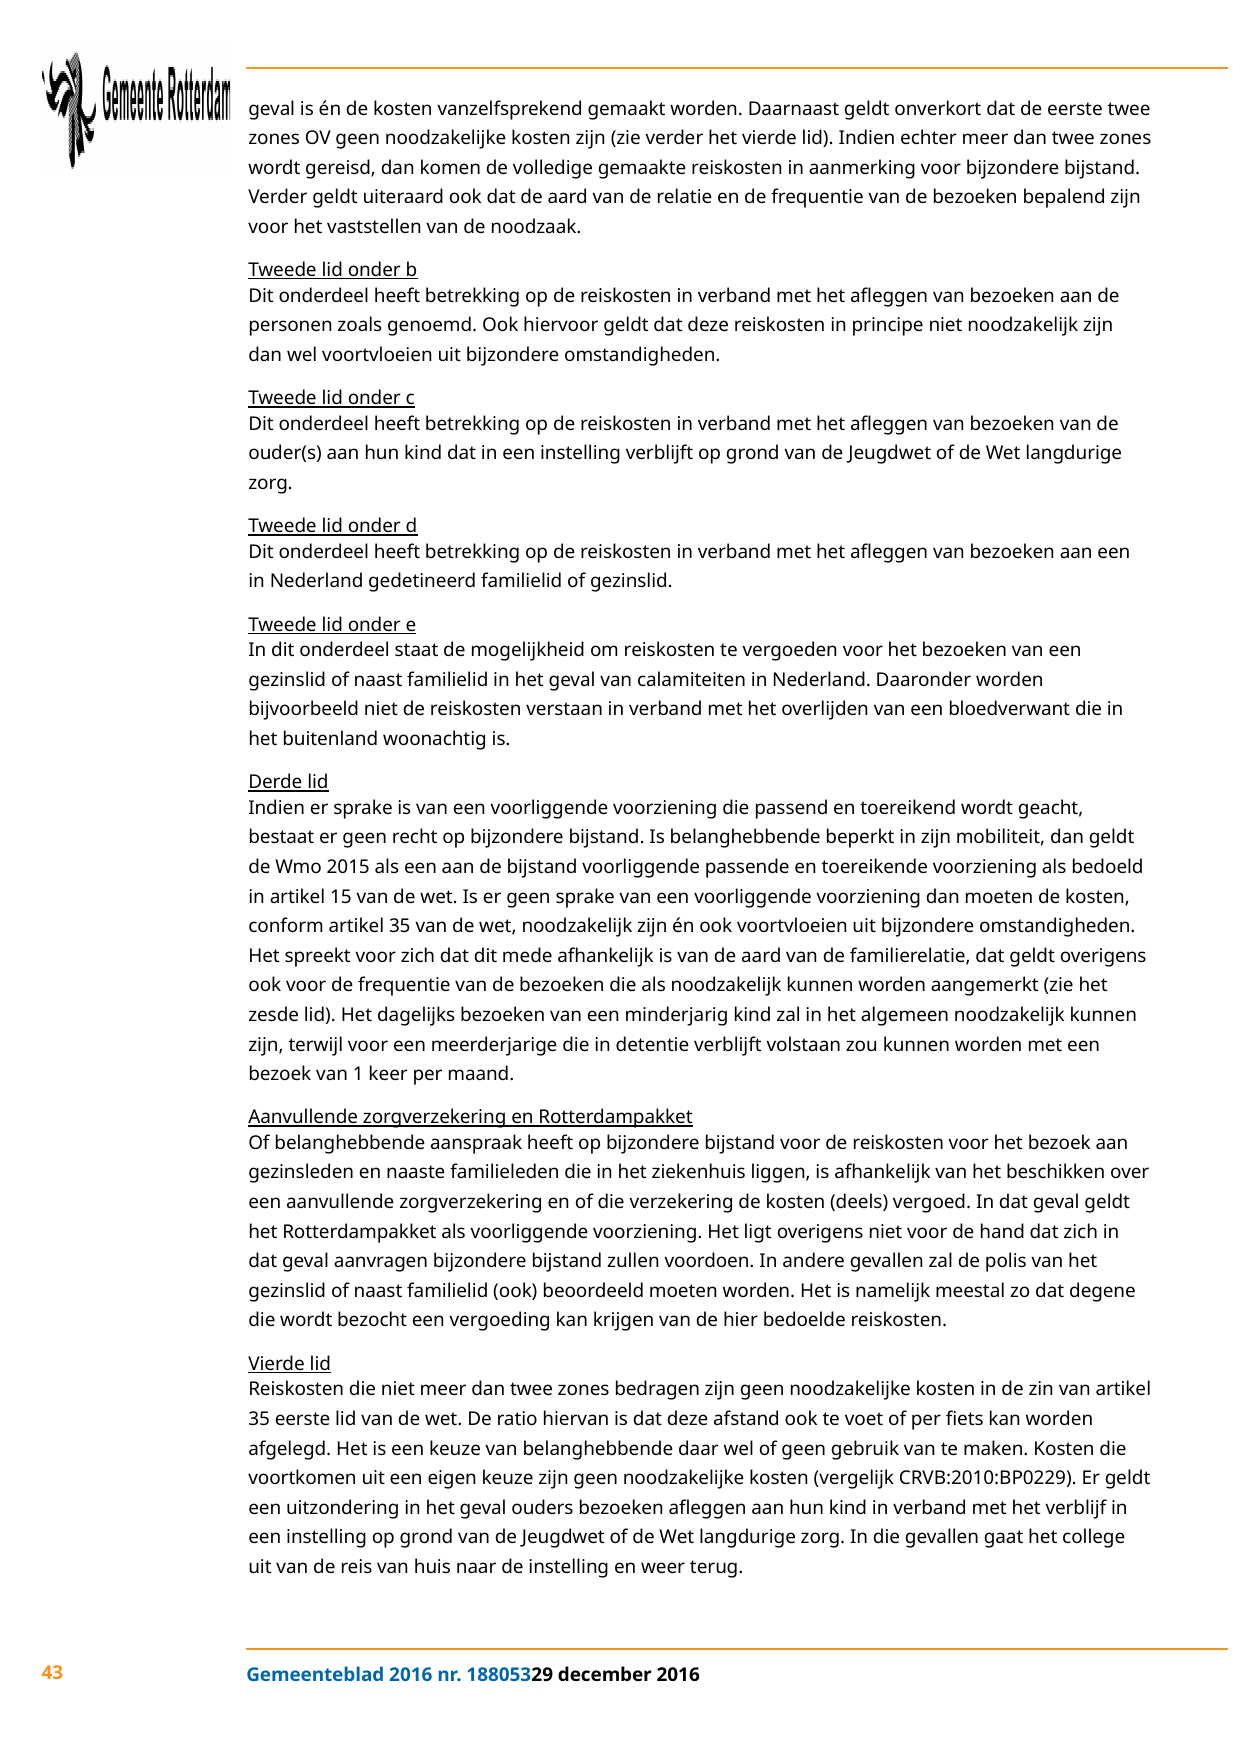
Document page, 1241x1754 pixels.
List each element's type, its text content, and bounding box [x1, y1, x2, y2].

picture [41, 47, 231, 172]
text Tweede lid onder d [248, 512, 1152, 538]
text Reiskosten die niet meer dan twee zones bedragen zijn geen noodzakelijke kosten in de zin van artikel 35 eerste lid van de wet. De ratio hiervan is dat deze afstand ook te voet of per fiets kan worden afgelegd. Het is een keuze van belanghebbende daar wel of geen gebruik van te maken. Kosten die voortkomen uit een eigen keuze zijn geen noodzakelijke kosten (vergelijk CRVB:2010:BP0229). Er geldt een uitzondering in het geval ouders bezoeken afleggen aan hun kind in verband met het verblijf in een instelling op grond van de Jeugdwet of de Wet langdurige zorg. In die gevallen gaat het college uit van de reis van huis naar de instelling en weer terug. [248, 1376, 1152, 1579]
text Indien er sprake is van een voorliggende voorziening die passend en toereikend wordt geacht, bestaat er geen recht op bijzondere bijstand. Is belanghebbende beperkt in zijn mobiliteit, dan geldt de Wmo 2015 als een aan de bijstand voorliggende passende en toereikende voorziening als bedoeld in artikel 15 van de wet. Is er geen sprake van een voorliggende voorziening dan moeten de kosten, conform artikel 35 van de wet, noodzakelijk zijn én ook voortvloeien uit bijzondere omstandigheden. Het spreekt voor zich dat dit mede afhankelijk is van de aard van de familierelatie, dat geldt overigens ook voor de frequentie van de bezoeken die als noodzakelijk kunnen worden aangemerkt (zie het zesde lid). Het dagelijks bezoeken van een minderjarig kind zal in het algemeen noodzakelijk kunnen zijn, terwijl voor een meerderjarige die in detentie verblijft volstaan zou kunnen worden met een bezoek van 1 keer per maand. [248, 794, 1152, 1086]
text Dit onderdeel heeft betrekking op de reiskosten in verband met het afleggen van bezoeken aan een in Nederland gedetineerd familielid of gezinslid. [248, 538, 1152, 593]
text Dit onderdeel heeft betrekking op de reiskosten in verband met het afleggen van bezoeken van de ouder(s) aan hun kind dat in een instelling verblijft op grond van de Jeugdwet of de Wet langdurige zorg. [248, 410, 1152, 495]
text geval is én de kosten vanzelfsprekend gemaakt worden. Daarnaast geldt onverkort dat de eerste twee zones OV geen noodzakelijke kosten zijn (zie verder het vierde lid). Indien echter meer dan twee zones wordt gereisd, dan komen de volledige gemaakte reiskosten in aanmerking voor bijzondere bijstand. Verder geldt uiteraard ook dat de aard van de relatie en de frequentie van de bezoeken bepalend zijn voor het vaststellen van de noodzaak. [248, 95, 1152, 239]
text Vierde lid [248, 1350, 1152, 1376]
text Aanvullende zorgverzekering en Rotterdampakket [248, 1103, 1152, 1129]
text In dit onderdeel staat de mogelijkheid om reiskosten te vergoeden voor het bezoeken van een gezinslid of naast familielid in het geval van calamiteiten in Nederland. Daaronder worden bijvoorbeeld niet de reiskosten verstaan in verband met het overlijden van een bloedverwant die in het buitenland woonachtig is. [248, 636, 1152, 751]
text Of belanghebbende aanspraak heeft op bijzondere bijstand voor de reiskosten voor het bezoek aan gezinsleden en naaste familieleden die in het ziekenhuis liggen, is afhankelijk van het beschikken over een aanvullende zorgverzekering en of die verzekering de kosten (deels) vergoed. In dat geval geldt het Rotterdampakket als voorliggende voorziening. Het ligt overigens niet voor de hand dat zich in dat geval aanvragen bijzondere bijstand zullen voordoen. In andere gevallen zal de polis van het gezinslid of naast familielid (ook) beoordeeld moeten worden. Het is namelijk meestal zo dat degene die wordt bezocht een vergoeding kan krijgen van de hier bedoelde reiskosten. [248, 1129, 1152, 1332]
text Dit onderdeel heeft betrekking op de reiskosten in verband met het afleggen van bezoeken aan de personen zoals genoemd. Ook hiervoor geldt dat deze reiskosten in principe niet noodzakelijk zijn dan wel voortvloeien uit bijzondere omstandigheden. [248, 282, 1152, 367]
text Tweede lid onder c [248, 384, 1152, 410]
text Tweede lid onder b [248, 256, 1152, 282]
text Derde lid [248, 768, 1152, 794]
text Tweede lid onder e [248, 611, 1152, 636]
